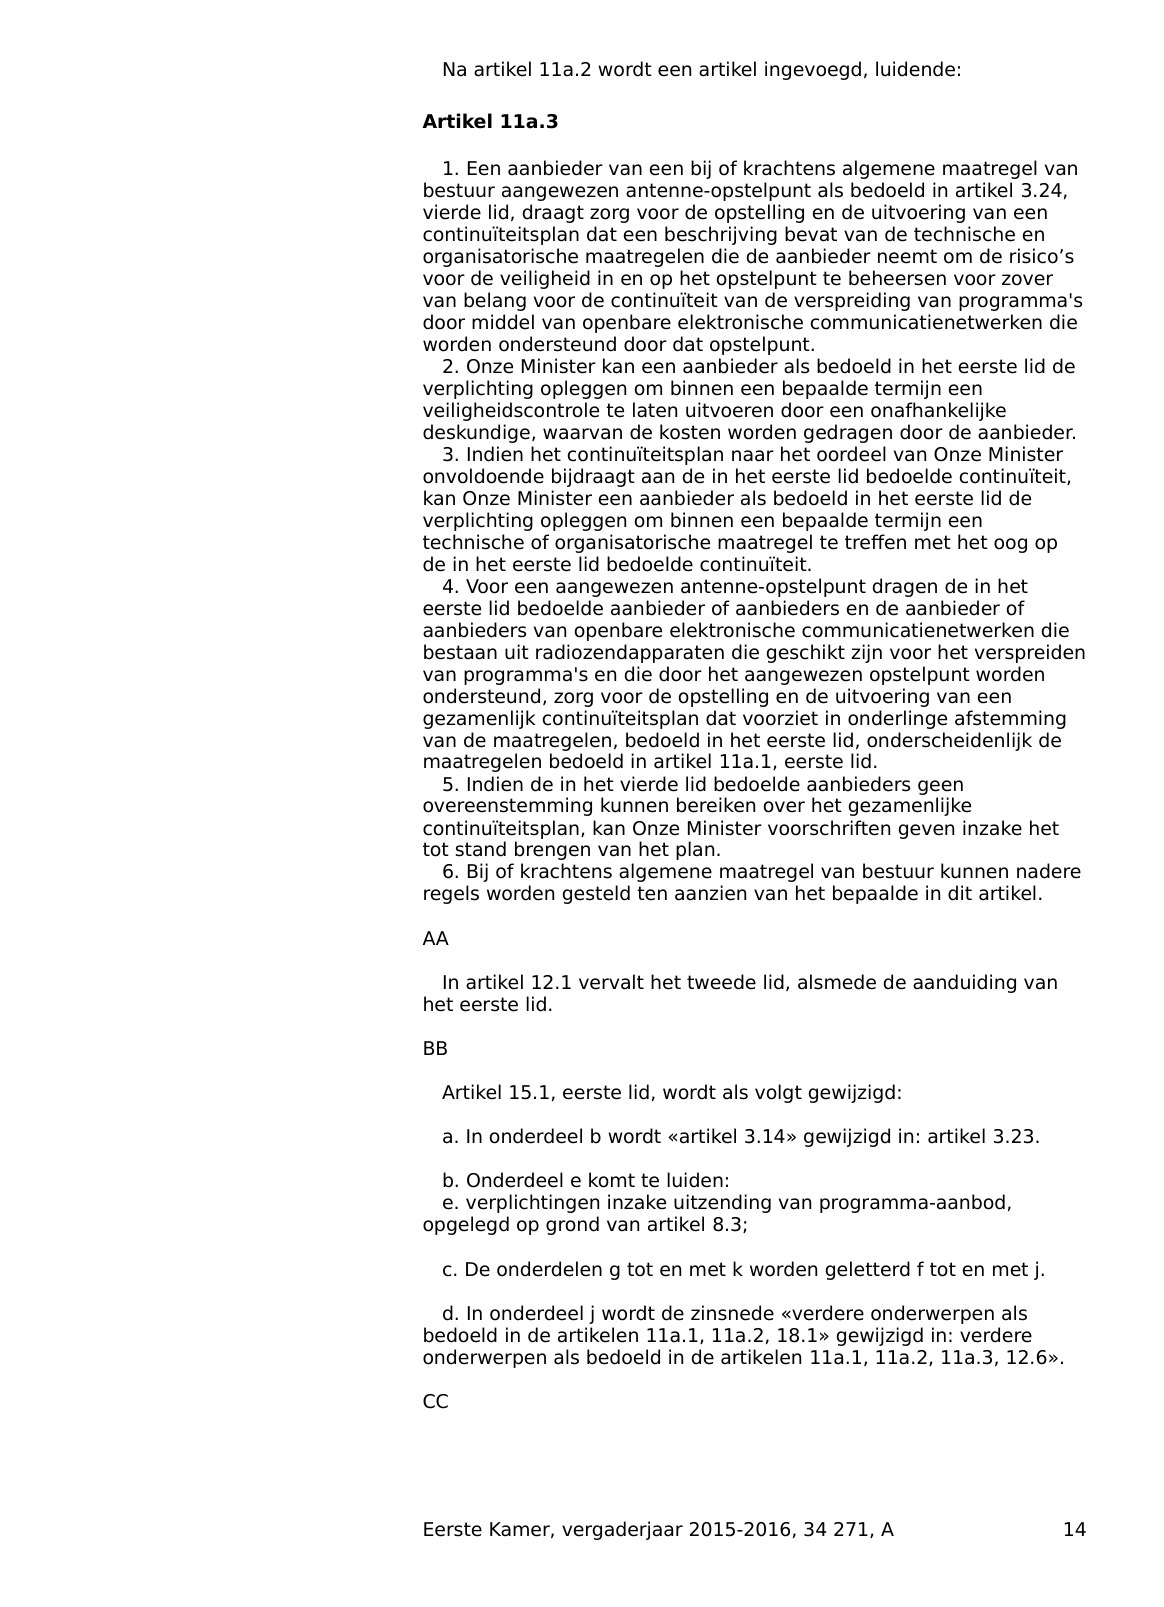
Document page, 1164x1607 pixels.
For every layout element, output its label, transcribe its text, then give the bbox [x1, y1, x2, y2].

text Na artikel 11a.2 wordt een artikel ingevoegd, luidende: [422, 59, 1087, 81]
text b. Onderdeel e komt te luiden: [422, 1170, 1087, 1192]
text 2. Onze Minister kan een aanbieder als bedoeld in het eerste lid de verplichting opleggen om binnen een bepaalde termijn een veiligheidscontrole te laten uitvoeren door een onafhankelijke deskundige, waarvan de kosten worden gedragen door de aanbieder. [422, 356, 1087, 444]
text 1. Een aanbieder van een bij of krachtens algemene maatregel van bestuur aangewezen antenne-opstelpunt als bedoeld in artikel 3.24, vierde lid, draagt zorg voor de opstelling en de uitvoering van een continuïteitsplan dat een beschrijving bevat van de technische en organisatorische maatregelen die de aanbieder neemt om de risico’s voor de veiligheid in en op het opstelpunt te beheersen voor zover van belang voor de continuïteit van de verspreiding van programma's door middel van openbare elektronische communicatienetwerken die worden ondersteund door dat opstelpunt. [422, 158, 1087, 356]
text 5. Indien de in het vierde lid bedoelde aanbieders geen overeenstemming kunnen bereiken over het gezamenlijke continuïteitsplan, kan Onze Minister voorschriften geven inzake het tot stand brengen van het plan. [422, 773, 1087, 861]
text e. verplichtingen inzake uitzending van programma-aanbod, opgelegd op grond van artikel 8.3; [422, 1192, 1087, 1236]
text 4. Voor een aangewezen antenne-opstelpunt dragen de in het eerste lid bedoelde aanbieder of aanbieders en de aanbieder of aanbieders van openbare elektronische communicatienetwerken die bestaan uit radiozendapparaten die geschikt zijn voor het verspreiden van programma's en die door het aangewezen opstelpunt worden ondersteund, zorg voor de opstelling en de uitvoering van een gezamenlijk continuïteitsplan dat voorziet in onderlinge afstemming van de maatregelen, bedoeld in het eerste lid, onderscheidenlijk de maatregelen bedoeld in artikel 11a.1, eerste lid. [422, 576, 1087, 773]
subtitle Artikel 11a.3 [422, 111, 1087, 133]
text AA [422, 927, 1087, 949]
text c. De onderdelen g tot en met k worden geletterd f tot en met j. [422, 1258, 1087, 1280]
text BB [422, 1038, 1087, 1060]
text a. In onderdeel b wordt «artikel 3.14» gewijzigd in: artikel 3.23. [422, 1126, 1087, 1148]
text In artikel 12.1 vervalt het tweede lid, alsmede de aanduiding van het eerste lid. [422, 972, 1087, 1016]
text Artikel 15.1, eerste lid, wordt als volgt gewijzigd: [422, 1082, 1087, 1104]
text CC [422, 1391, 1087, 1413]
text 3. Indien het continuïteitsplan naar het oordeel van Onze Minister onvoldoende bijdraagt aan de in het eerste lid bedoelde continuïteit, kan Onze Minister een aanbieder als bedoeld in het eerste lid de verplichting opleggen om binnen een bepaalde termijn een technische of organisatorische maatregel te treffen met het oog op de in het eerste lid bedoelde continuïteit. [422, 444, 1087, 576]
text 6. Bij of krachtens algemene maatregel van bestuur kunnen nadere regels worden gesteld ten aanzien van het bepaalde in dit artikel. [422, 861, 1087, 905]
text d. In onderdeel j wordt de zinsnede «verdere onderwerpen als bedoeld in de artikelen 11a.1, 11a.2, 18.1» gewijzigd in: verdere onderwerpen als bedoeld in de artikelen 11a.1, 11a.2, 11a.3, 12.6». [422, 1303, 1087, 1368]
